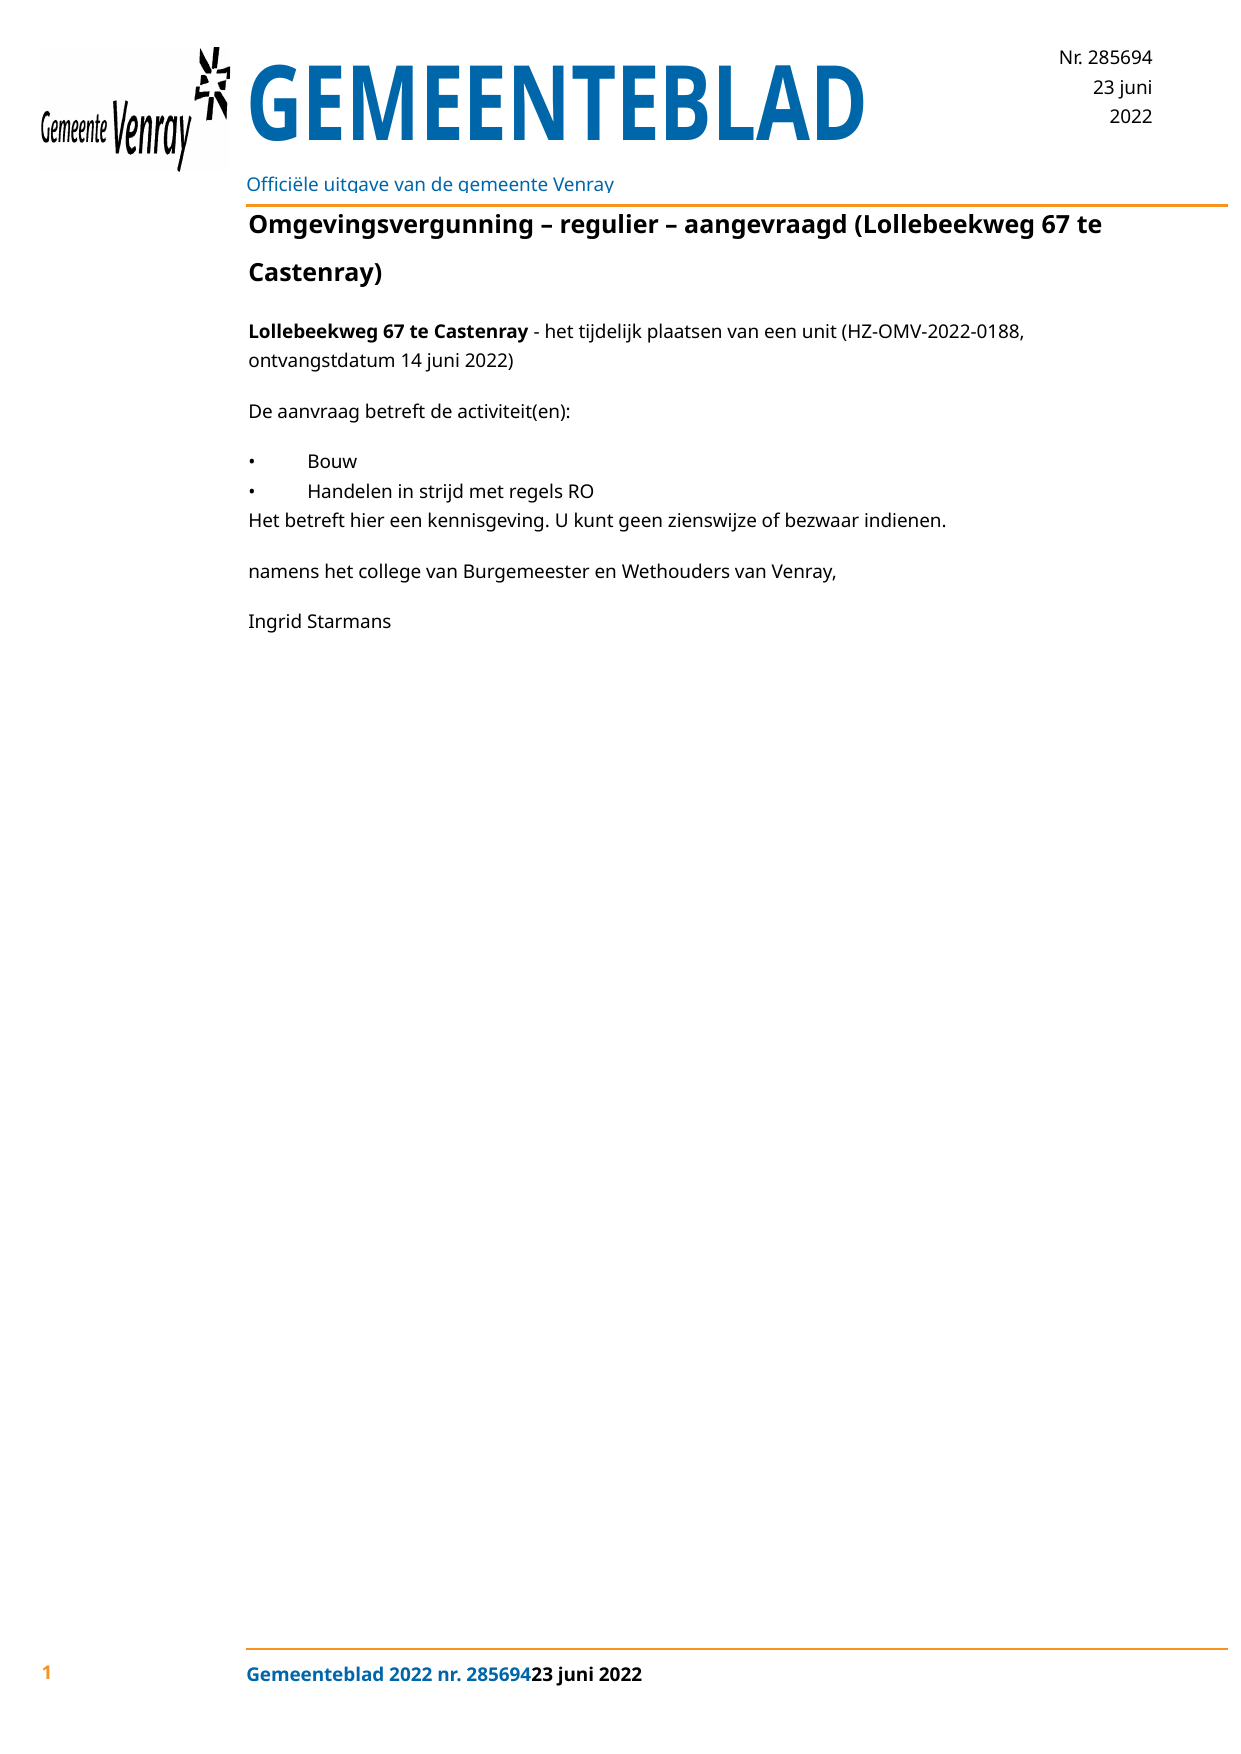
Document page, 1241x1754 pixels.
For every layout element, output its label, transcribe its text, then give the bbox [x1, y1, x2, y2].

list Bouw [248, 448, 1152, 474]
text namens het college van Burgemeester en Wethouders van Venray, [248, 558, 1152, 584]
text Omgevingsvergunning – regulier – aangevraagd (Lollebeekweg 67 te Castenray) [248, 207, 1152, 288]
text De aanvraag betreft de activiteit(en): [248, 398, 1152, 424]
text Ingrid Starmans [248, 608, 1152, 634]
text Lollebeekweg 67 te Castenray - het tijdelijk plaatsen van een unit (HZ-OMV-2022-0188, ontvangstdatum 14 juni 2022) [248, 318, 1152, 373]
picture [41, 47, 231, 172]
text Het betreft hier een kennisgeving. U kunt geen zienswijze of bezwaar indienen. [248, 507, 1152, 533]
list Handelen in strijd met regels RO [248, 478, 1152, 504]
